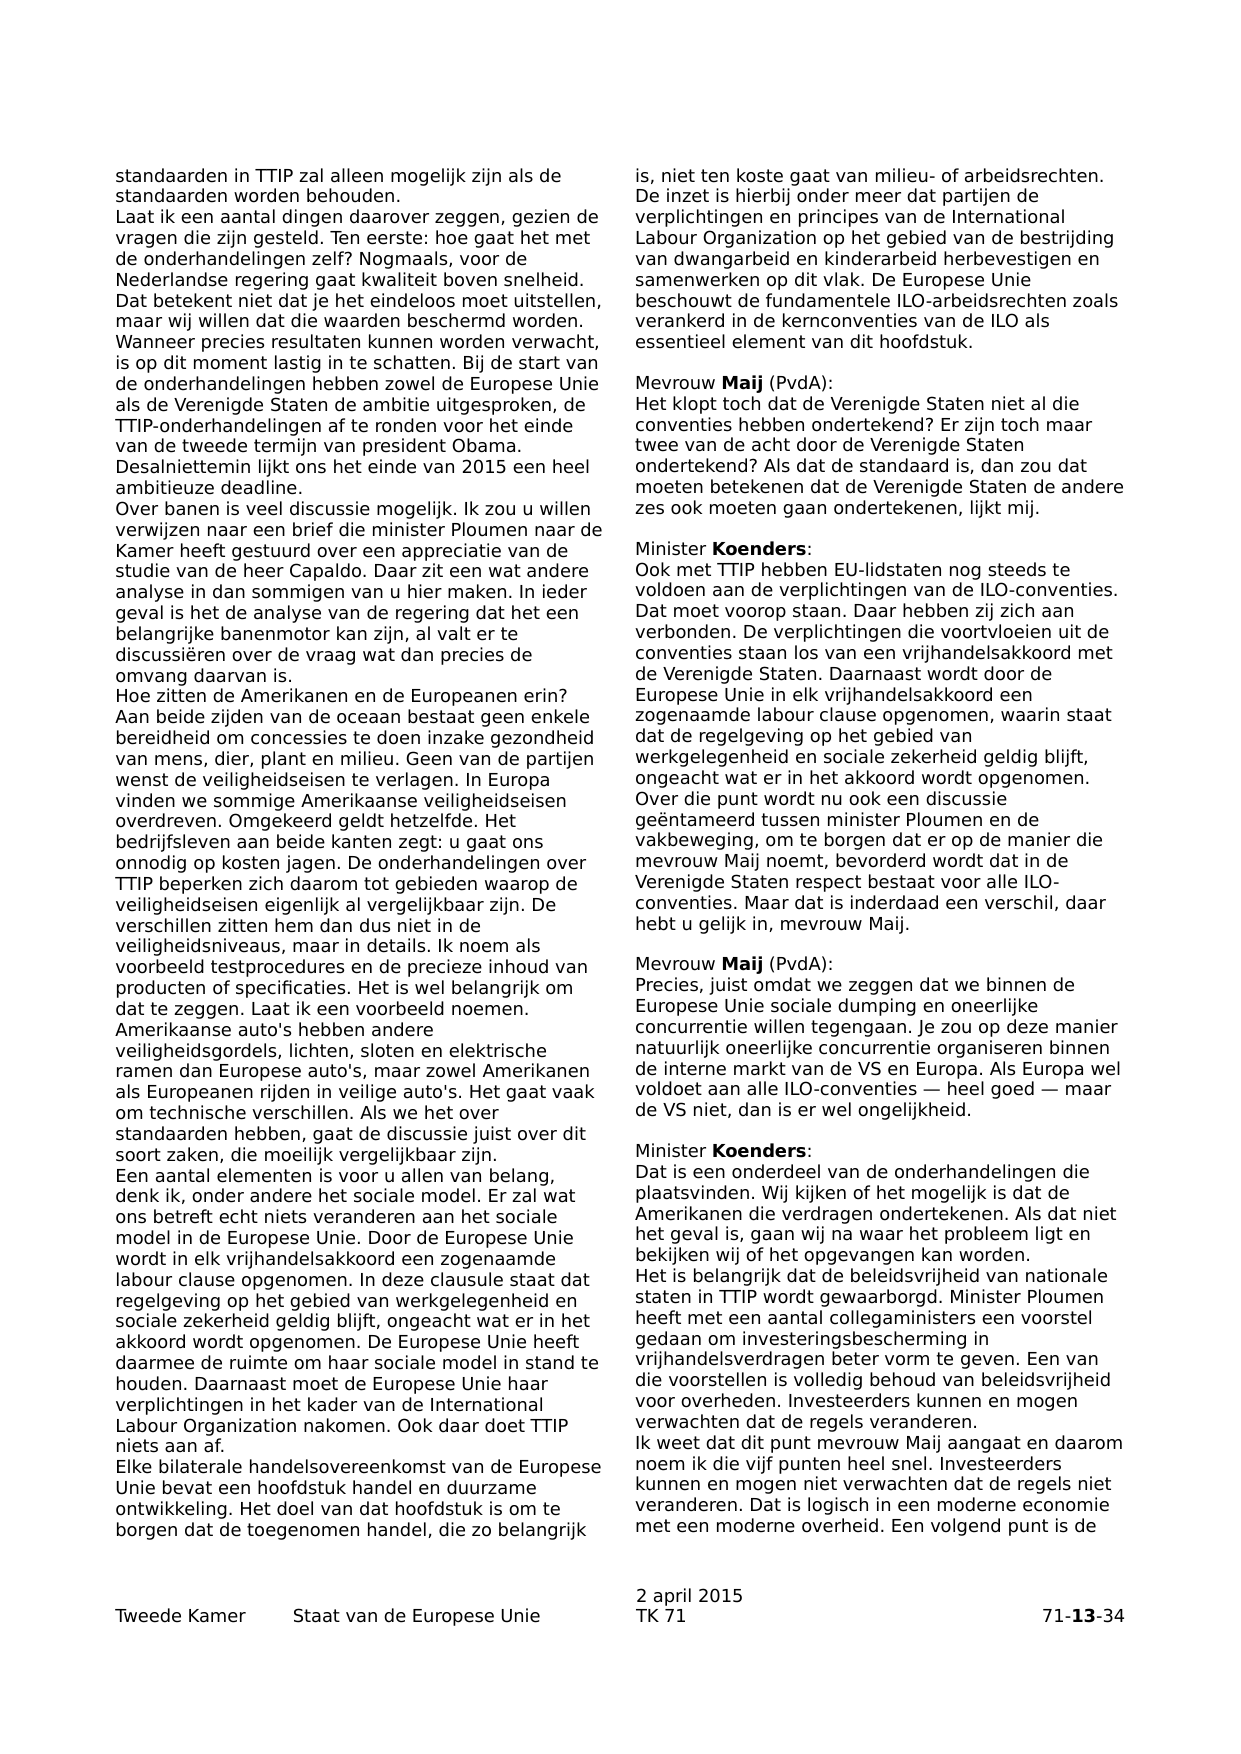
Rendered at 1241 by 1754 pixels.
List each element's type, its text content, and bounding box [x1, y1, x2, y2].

text Hoe zitten de Amerikanen en de Europeanen erin? Aan beide zijden van de oceaan bestaat geen enkele bereidheid om concessies te doen inzake gezondheid van mens, dier, plant en milieu. Geen van de partijen wenst de veiligheidseisen te verlagen. In Europa vinden we sommige Amerikaanse veiligheidseisen overdreven. Omgekeerd geldt hetzelfde. Het bedrijfsleven aan beide kanten zegt: u gaat ons onnodig op kosten jagen. De onderhandelingen over TTIP beperken zich daarom tot gebieden waarop de veiligheidseisen eigenlijk al vergelijkbaar zijn. De verschillen zitten hem dan dus niet in de veiligheidsniveaus, maar in details. Ik noem als voorbeeld testprocedures en de precieze inhoud van producten of specificaties. Het is wel belangrijk om dat te zeggen. Laat ik een voorbeeld noemen. Amerikaanse auto's hebben andere veiligheidsgordels, lichten, sloten en elektrische ramen dan Europese auto's, maar zowel Amerikanen als Europeanen rijden in veilige auto's. Het gaat vaak om technische verschillen. Als we het over standaarden hebben, gaat de discussie juist over dit soort zaken, die moeilijk vergelijkbaar zijn. [115, 686, 605, 1165]
text Ik weet dat dit punt mevrouw Maij aangaat en daarom noem ik die vijf punten heel snel. Investeerders kunnen en mogen niet verwachten dat de regels niet veranderen. Dat is logisch in een moderne economie met een moderne overheid. Een volgend punt is de [635, 1432, 1125, 1537]
text is, niet ten koste gaat van milieu- of arbeidsrechten. De inzet is hierbij onder meer dat partijen de verplichtingen en principes van de International Labour Organization op het gebied van de bestrijding van dwangarbeid en kinderarbeid herbevestigen en samenwerken op dit vlak. De Europese Unie beschouwt de fundamentele ILO-arbeidsrechten zoals verankerd in de kernconventies van de ILO als essentieel element van dit hoofdstuk. [635, 165, 1125, 353]
text Laat ik een aantal dingen daarover zeggen, gezien de vragen die zijn gesteld. Ten eerste: hoe gaat het met de onderhandelingen zelf? Nogmaals, voor de Nederlandse regering gaat kwaliteit boven snelheid. Dat betekent niet dat je het eindeloos moet uitstellen, maar wij willen dat die waarden beschermd worden. Wanneer precies resultaten kunnen worden verwacht, is op dit moment lastig in te schatten. Bij de start van de onderhandelingen hebben zowel de Europese Unie als de Verenigde Staten de ambitie uitgesproken, de TTIP-onderhandelingen af te ronden voor het einde van de tweede termijn van president Obama. Desalniettemin lijkt ons het einde van 2015 een heel ambitieuze deadline. [115, 207, 605, 499]
text Dat is een onderdeel van de onderhandelingen die plaatsvinden. Wij kijken of het mogelijk is dat de Amerikanen die verdragen ondertekenen. Als dat niet het geval is, gaan wij na waar het probleem ligt en bekijken wij of het opgevangen kan worden. [635, 1162, 1125, 1266]
text Minister Koenders: [635, 1141, 1125, 1162]
text Een aantal elementen is voor u allen van belang, denk ik, onder andere het sociale model. Er zal wat ons betreft echt niets veranderen aan het sociale model in de Europese Unie. Door de Europese Unie wordt in elk vrijhandelsakkoord een zogenaamde labour clause opgenomen. In deze clausule staat dat regelgeving op het gebied van werkgelegenheid en sociale zekerheid geldig blijft, ongeacht wat er in het akkoord wordt opgenomen. De Europese Unie heeft daarmee de ruimte om haar sociale model in stand te houden. Daarnaast moet de Europese Unie haar verplichtingen in het kader van de International Labour Organization nakomen. Ook daar doet TTIP niets aan af. [115, 1165, 605, 1457]
text Over die punt wordt nu ook een discussie geëntameerd tussen minister Ploumen en de vakbeweging, om te borgen dat er op de manier die mevrouw Maij noemt, bevorderd wordt dat in de Verenigde Staten respect bestaat voor alle ILO-conventies. Maar dat is inderdaad een verschil, daar hebt u gelijk in, mevrouw Maij. [635, 788, 1125, 934]
text Mevrouw Maij (PvdA): [635, 954, 1125, 975]
text Over banen is veel discussie mogelijk. Ik zou u willen verwijzen naar een brief die minister Ploumen naar de Kamer heeft gestuurd over een appreciatie van de studie van de heer Capaldo. Daar zit een wat andere analyse in dan sommigen van u hier maken. In ieder geval is het de analyse van de regering dat het een belangrijke banenmotor kan zijn, al valt er te discussiëren over de vraag wat dan precies de omvang daarvan is. [115, 499, 605, 686]
text Het is belangrijk dat de beleidsvrijheid van nationale staten in TTIP wordt gewaarborgd. Minister Ploumen heeft met een aantal collegaministers een voorstel gedaan om investeringsbescherming in vrijhandelsverdragen beter vorm te geven. Een van die voorstellen is volledig behoud van beleidsvrijheid voor overheden. Investeerders kunnen en mogen verwachten dat de regels veranderen. [635, 1266, 1125, 1432]
text Ook met TTIP hebben EU-lidstaten nog steeds te voldoen aan de verplichtingen van de ILO-conventies. Dat moet voorop staan. Daar hebben zij zich aan verbonden. De verplichtingen die voortvloeien uit de conventies staan los van een vrijhandelsakkoord met de Verenigde Staten. Daarnaast wordt door de Europese Unie in elk vrijhandelsakkoord een zogenaamde labour clause opgenomen, waarin staat dat de regelgeving op het gebied van werkgelegenheid en sociale zekerheid geldig blijft, ongeacht wat er in het akkoord wordt opgenomen. [635, 559, 1125, 788]
text Minister Koenders: [635, 538, 1125, 559]
text Elke bilaterale handelsovereenkomst van de Europese Unie bevat een hoofdstuk handel en duurzame ontwikkeling. Het doel van dat hoofdstuk is om te borgen dat de toegenomen handel, die zo belangrijk [115, 1457, 605, 1540]
text Mevrouw Maij (PvdA): [635, 373, 1125, 393]
text Het klopt toch dat de Verenigde Staten niet al die conventies hebben ondertekend? Er zijn toch maar twee van de acht door de Verenigde Staten ondertekend? Als dat de standaard is, dan zou dat moeten betekenen dat de Verenigde Staten de andere zes ook moeten gaan ondertekenen, lijkt mij. [635, 393, 1125, 518]
text Precies, juist omdat we zeggen dat we binnen de Europese Unie sociale dumping en oneerlijke concurrentie willen tegengaan. Je zou op deze manier natuurlijk oneerlijke concurrentie organiseren binnen de interne markt van de VS en Europa. Als Europa wel voldoet aan alle ILO-conventies — heel goed — maar de VS niet, dan is er wel ongelijkheid. [635, 975, 1125, 1121]
text standaarden in TTIP zal alleen mogelijk zijn als de standaarden worden behouden. [115, 165, 605, 207]
